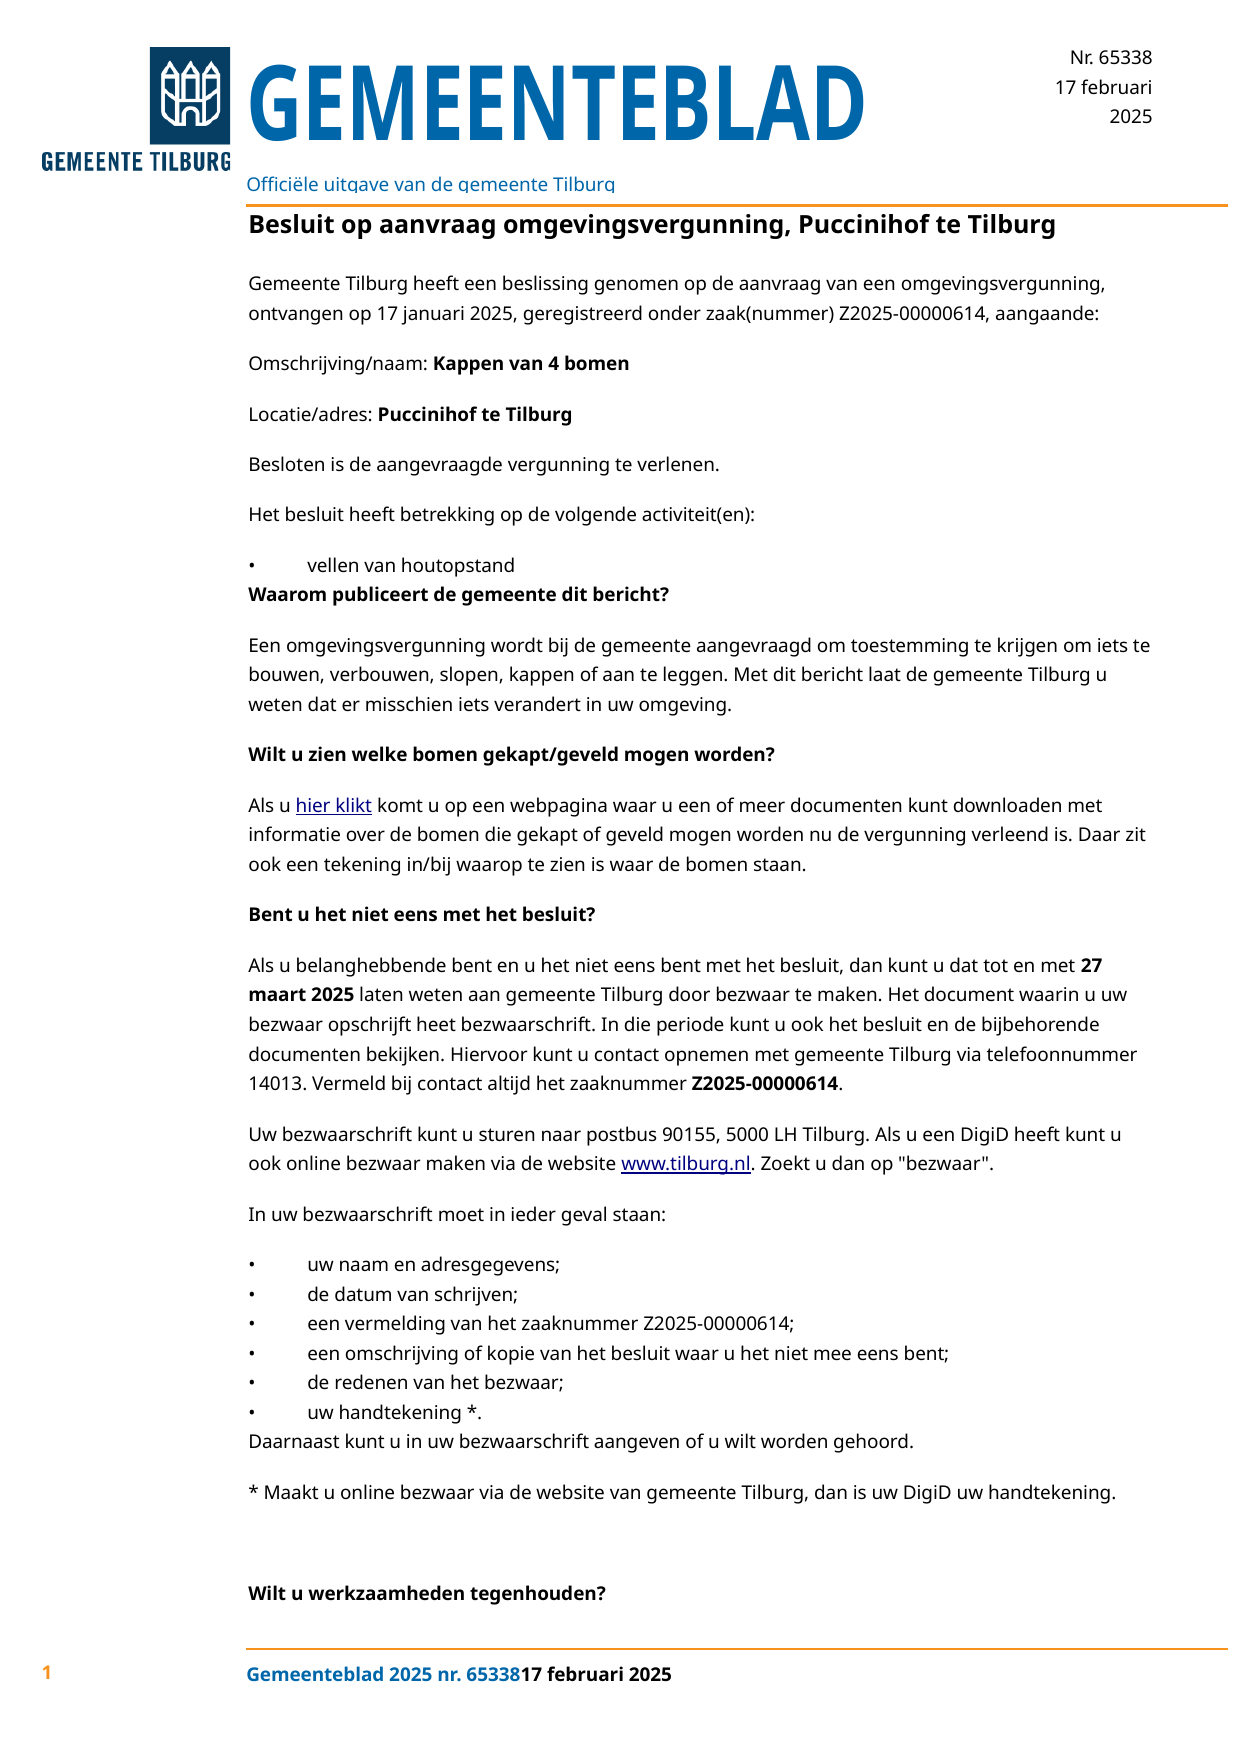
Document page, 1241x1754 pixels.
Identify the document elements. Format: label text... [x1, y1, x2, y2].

list een vermelding van het zaaknummer Z2025-00000614; [248, 1310, 1152, 1336]
text Besloten is de aangevraagde vergunning te verlenen. [248, 451, 1152, 477]
text Uw bezwaarschrift kunt u sturen naar postbus 90155, 5000 LH Tilburg. Als u een DigiD heeft kunt u ook online bezwaar maken via de website www.tilburg.nl. Zoekt u dan op "bezwaar". [248, 1121, 1152, 1176]
text Daarnaast kunt u in uw bezwaarschrift aangeven of u wilt worden gehoord. [248, 1429, 1152, 1454]
text Waarom publiceert de gemeente dit bericht? [248, 582, 1152, 607]
text Wilt u zien welke bomen gekapt/geveld mogen worden? [248, 742, 1152, 767]
list uw naam en adresgegevens; [248, 1251, 1152, 1277]
text Als u hier klikt komt u op een webpagina waar u een of meer documenten kunt downloaden met informatie over de bomen die gekapt of geveld mogen worden nu de vergunning verleend is. Daar zit ook een tekening in/bij waarop te zien is waar de bomen staan. [248, 792, 1152, 877]
text Een omgevingsvergunning wordt bij de gemeente aangevraagd om toestemming te krijgen om iets te bouwen, verbouwen, slopen, kappen of aan te leggen. Met dit bericht laat de gemeente Tilburg u weten dat er misschien iets verandert in uw omgeving. [248, 632, 1152, 717]
text Wilt u werkzaamheden tegenhouden? [248, 1580, 1152, 1606]
list een omschrijving of kopie van het besluit waar u het niet mee eens bent; [248, 1340, 1152, 1366]
text Gemeente Tilburg heeft een beslissing genomen op de aanvraag van een omgevingsvergunning, ontvangen op 17 januari 2025, geregistreerd onder zaak(nummer) Z2025-00000614, aangaande: [248, 270, 1152, 326]
text Het besluit heeft betrekking op de volgende activiteit(en): [248, 502, 1152, 527]
text Omschrijving/naam: Kappen van 4 bomen [248, 350, 1152, 376]
text Als u belanghebbende bent en u het niet eens bent met het besluit, dan kunt u dat tot en met 27 maart 2025 laten weten aan gemeente Tilburg door bezwaar te maken. Het document waarin u uw bezwaar opschrijft heet bezwaarschrift. In die periode kunt u ook het besluit en de bijbehorende documenten bekijken. Hiervoor kunt u contact opnemen met gemeente Tilburg via telefoonnummer 14013. Vermeld bij contact altijd het zaaknummer Z2025-00000614. [248, 952, 1152, 1096]
list vellen van houtopstand [248, 552, 1152, 578]
text In uw bezwaarschrift moet in ieder geval staan: [248, 1201, 1152, 1226]
list de redenen van het bezwaar; [248, 1369, 1152, 1395]
list uw handtekening *. [248, 1399, 1152, 1425]
text Locatie/adres: Puccinihof te Tilburg [248, 401, 1152, 426]
text Bent u het niet eens met het besluit? [248, 902, 1152, 927]
picture [41, 47, 231, 172]
text Besluit op aanvraag omgevingsvergunning, Puccinihof te Tilburg [248, 207, 1152, 241]
list de datum van schrijven; [248, 1281, 1152, 1306]
text * Maakt u online bezwaar via de website van gemeente Tilburg, dan is uw DigiD uw handtekening. [248, 1479, 1152, 1505]
